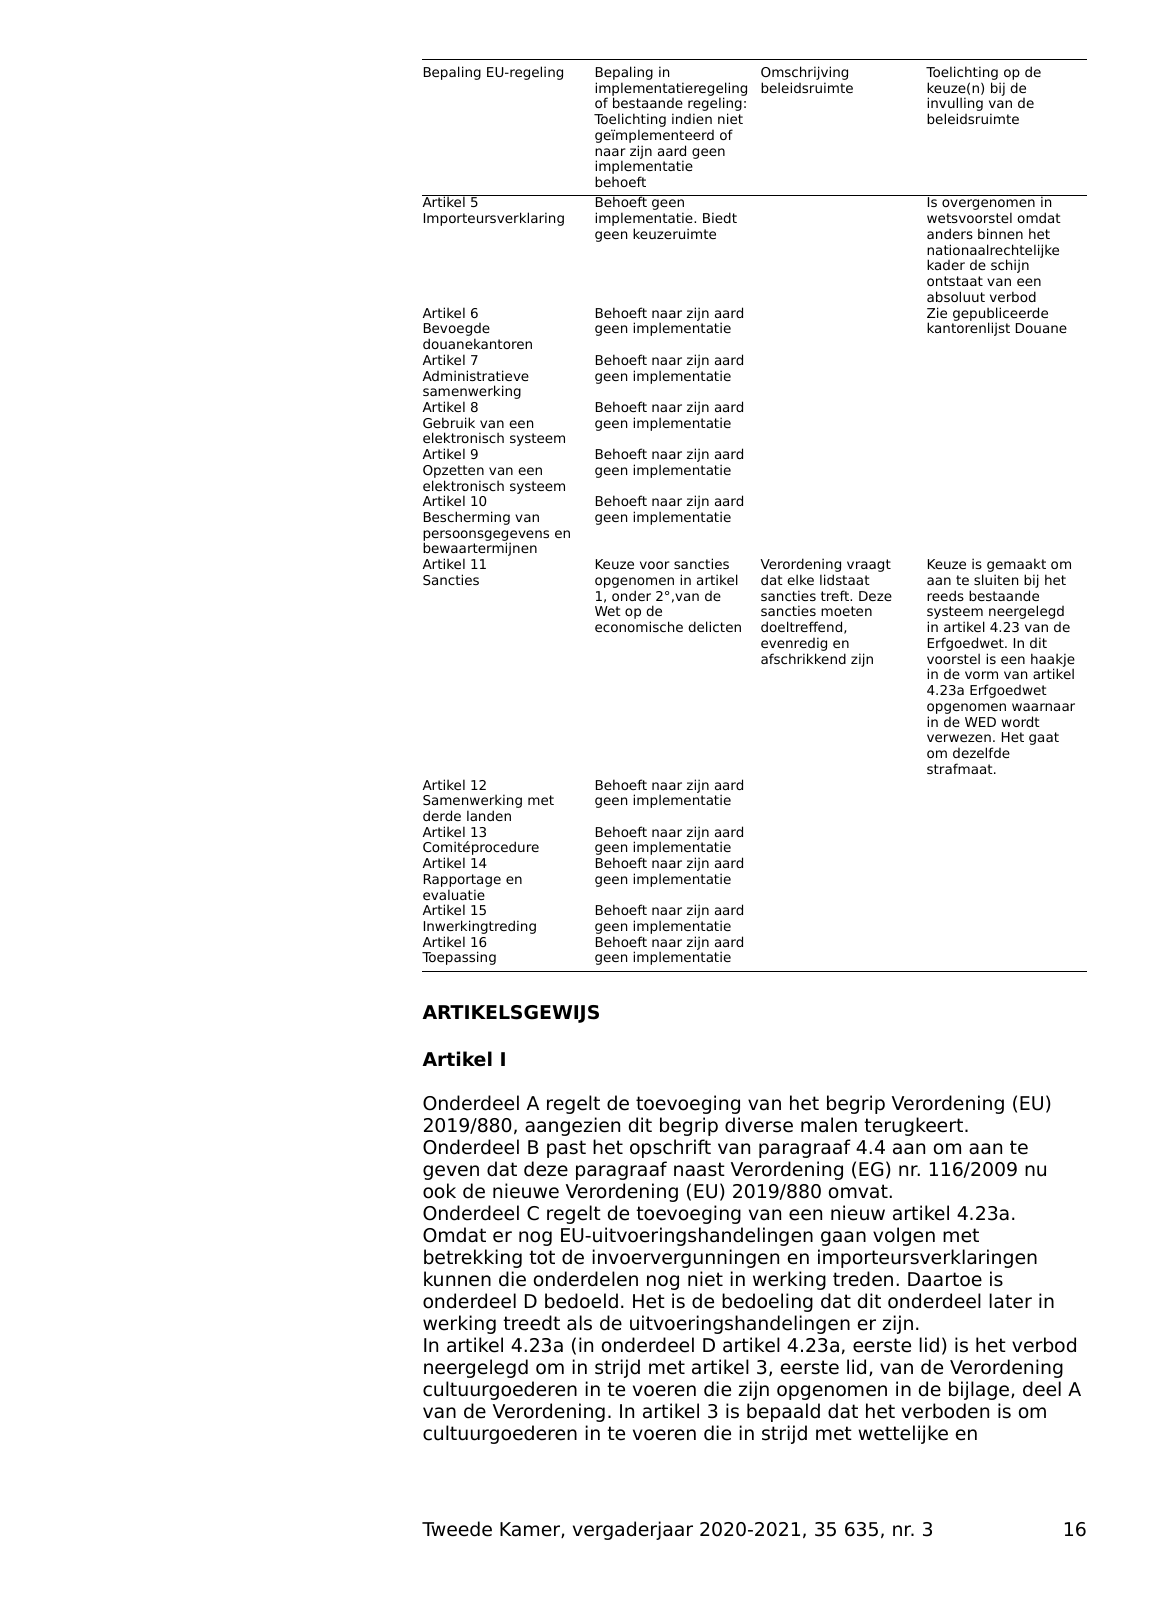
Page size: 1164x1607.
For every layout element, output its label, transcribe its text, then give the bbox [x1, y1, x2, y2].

table_cell Is overgenomen in wetsvoorstel omdat anders binnen het nationaalrechtelijke kader de schijn ontstaat van een absoluut verbod [921, 196, 1087, 305]
table_cell [921, 777, 1087, 824]
table_cell [921, 903, 1087, 934]
table_cell [754, 825, 921, 856]
table_cell [754, 353, 921, 400]
table_cell [921, 447, 1087, 494]
table_cell [754, 400, 921, 447]
table_cell Behoeft naar zijn aard geen implementatie [588, 353, 754, 400]
table_cell Artikel 12 Samenwerking met derde landen [422, 777, 588, 824]
table_cell Behoeft naar zijn aard geen implementatie [588, 903, 754, 934]
table_cell [754, 903, 921, 934]
table_cell [921, 856, 1087, 903]
table_cell Keuze voor sancties opgenomen in artikel 1, onder 2°,van de Wet op de economische delicten [588, 557, 754, 777]
table_cell Artikel 5 Importeursverklaring [422, 196, 588, 305]
table_cell Behoeft naar zijn aard geen implementatie [588, 935, 754, 971]
table_cell Artikel 6 Bevoegde douanekantoren [422, 305, 588, 353]
table_cell Behoeft naar zijn aard geen implementatie [588, 777, 754, 824]
table_cell [754, 494, 921, 557]
table_header Bepaling EU-regeling [422, 60, 588, 195]
table_cell Artikel 8 Gebruik van een elektronisch systeem [422, 400, 588, 447]
table_cell Verordening vraagt dat elke lidstaat sancties treft. Deze sancties moeten doeltreffend, evenredig en afschrikkend zijn [754, 557, 921, 777]
table_cell [754, 777, 921, 824]
table_cell Behoeft naar zijn aard geen implementatie [588, 447, 754, 494]
table_cell Behoeft naar zijn aard geen implementatie [588, 305, 754, 353]
table_header Omschrijving beleidsruimte [754, 60, 921, 195]
subtitle ARTIKELSGEWIJS [422, 1002, 1087, 1024]
table_cell [754, 305, 921, 353]
table_cell Artikel 14 Rapportage en evaluatie [422, 856, 588, 903]
text Onderdeel B past het opschrift van paragraaf 4.4 aan om aan te geven dat deze paragraaf naast Verordening (EG) nr. 116/2009 nu ook de nieuwe Verordening (EU) 2019/880 omvat. [422, 1137, 1087, 1203]
table_cell Artikel 11 Sancties [422, 557, 588, 777]
table_cell Keuze is gemaakt om aan te sluiten bij het reeds bestaande systeem neergelegd in artikel 4.23 van de Erfgoedwet. In dit voorstel is een haakje in de vorm van artikel 4.23a Erfgoedwet opgenomen waarnaar in de WED wordt verwezen. Het gaat om dezelfde strafmaat. [921, 557, 1087, 777]
table_cell Artikel 7 Administratieve samenwerking [422, 353, 588, 400]
table_cell Behoeft naar zijn aard geen implementatie [588, 856, 754, 903]
table_header Toelichting op de keuze(n) bij de invulling van de beleidsruimte [921, 60, 1087, 195]
table_cell Artikel 10 Bescherming van persoonsgegevens en bewaartermijnen [422, 494, 588, 557]
table_cell [754, 196, 921, 305]
table_cell Behoeft geen implementatie. Biedt geen keuzeruimte [588, 196, 754, 305]
table_cell [921, 353, 1087, 400]
table_cell Artikel 16 Toepassing [422, 935, 588, 971]
text Onderdeel A regelt de toevoeging van het begrip Verordening (EU) 2019/880, aangezien dit begrip diverse malen terugkeert. [422, 1093, 1087, 1137]
table_cell Artikel 15 Inwerkingtreding [422, 903, 588, 934]
table_cell Behoeft naar zijn aard geen implementatie [588, 494, 754, 557]
table_cell Artikel 9 Opzetten van een elektronisch systeem [422, 447, 588, 494]
table_cell [754, 447, 921, 494]
table_cell [921, 494, 1087, 557]
table_cell [921, 825, 1087, 856]
table_cell [754, 935, 921, 971]
table_cell Artikel 13 Comitéprocedure [422, 825, 588, 856]
table_cell Behoeft naar zijn aard geen implementatie [588, 400, 754, 447]
table_cell [921, 935, 1087, 971]
table_cell [754, 856, 921, 903]
table_cell [921, 400, 1087, 447]
table_cell Behoeft naar zijn aard geen implementatie [588, 825, 754, 856]
text Onderdeel C regelt de toevoeging van een nieuw artikel 4.23a. Omdat er nog EU-uitvoeringshandelingen gaan volgen met betrekking tot de invoervergunningen en importeursverklaringen kunnen die onderdelen nog niet in werking treden. Daartoe is onderdeel D bedoeld. Het is de bedoeling dat dit onderdeel later in werking treedt als de uitvoeringshandelingen er zijn. [422, 1203, 1087, 1335]
table_cell Zie gepubliceerde kantorenlijst Douane [921, 305, 1087, 353]
subtitle Artikel I [422, 1049, 1087, 1071]
table_header Bepaling in implementatieregeling of bestaande regeling: Toelichting indien niet geïmplementeerd of naar zijn aard geen implementatie behoeft [588, 60, 754, 195]
text In artikel 4.23a (in onderdeel D artikel 4.23a, eerste lid) is het verbod neergelegd om in strijd met artikel 3, eerste lid, van de Verordening cultuurgoederen in te voeren die zijn opgenomen in de bijlage, deel A van de Verordening. In artikel 3 is bepaald dat het verboden is om cultuurgoederen in te voeren die in strijd met wettelijke en [422, 1335, 1087, 1444]
